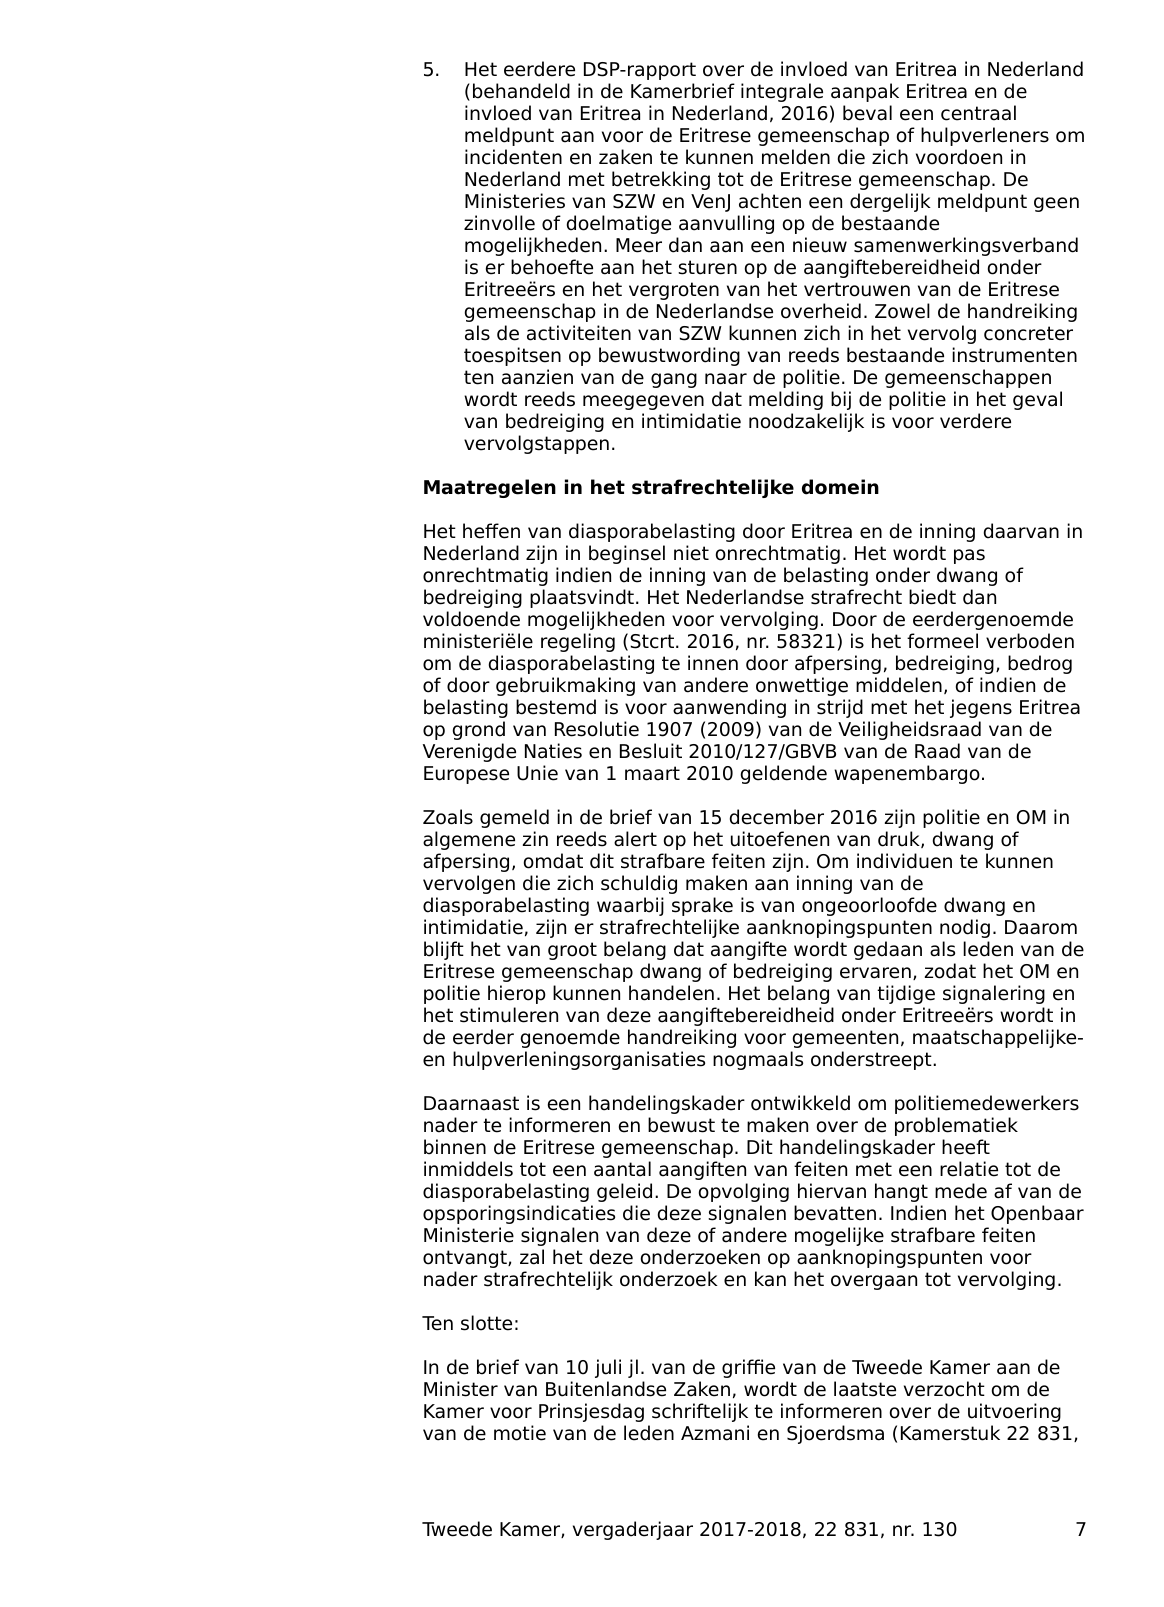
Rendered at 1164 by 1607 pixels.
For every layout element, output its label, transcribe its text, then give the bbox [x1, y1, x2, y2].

text Ten slotte: [422, 1313, 1087, 1335]
subtitle Maatregelen in het strafrechtelijke domein [422, 477, 1087, 499]
text Daarnaast is een handelingskader ontwikkeld om politiemedewerkers nader te informeren en bewust te maken over de problematiek binnen de Eritrese gemeenschap. Dit handelingskader heeft inmiddels tot een aantal aangiften van feiten met een relatie tot de diasporabelasting geleid. De opvolging hiervan hangt mede af van de opsporingsindicaties die deze signalen bevatten. Indien het Openbaar Ministerie signalen van deze of andere mogelijke strafbare feiten ontvangt, zal het deze onderzoeken op aanknopingspunten voor nader strafrechtelijk onderzoek en kan het overgaan tot vervolging. [422, 1093, 1087, 1291]
text Zoals gemeld in de brief van 15 december 2016 zijn politie en OM in algemene zin reeds alert op het uitoefenen van druk, dwang of afpersing, omdat dit strafbare feiten zijn. Om individuen te kunnen vervolgen die zich schuldig maken aan inning van de diasporabelasting waarbij sprake is van ongeoorloofde dwang en intimidatie, zijn er strafrechtelijke aanknopingspunten nodig. Daarom blijft het van groot belang dat aangifte wordt gedaan als leden van de Eritrese gemeenschap dwang of bedreiging ervaren, zodat het OM en politie hierop kunnen handelen. Het belang van tijdige signalering en het stimuleren van deze aangiftebereidheid onder Eritreeërs wordt in de eerder genoemde handreiking voor gemeenten, maatschappelijke- en hulpverleningsorganisaties nogmaals onderstreept. [422, 807, 1087, 1071]
text 5. Het eerdere DSP-rapport over de invloed van Eritrea in Nederland (behandeld in de Kamerbrief integrale aanpak Eritrea en de invloed van Eritrea in Nederland, 2016) beval een centraal meldpunt aan voor de Eritrese gemeenschap of hulpverleners om incidenten en zaken te kunnen melden die zich voordoen in Nederland met betrekking tot de Eritrese gemeenschap. De Ministeries van SZW en VenJ achten een dergelijk meldpunt geen zinvolle of doelmatige aanvulling op de bestaande mogelijkheden. Meer dan aan een nieuw samenwerkingsverband is er behoefte aan het sturen op de aangiftebereidheid onder Eritreeërs en het vergroten van het vertrouwen van de Eritrese gemeenschap in de Nederlandse overheid. Zowel de handreiking als de activiteiten van SZW kunnen zich in het vervolg concreter toespitsen op bewustwording van reeds bestaande instrumenten ten aanzien van de gang naar de politie. De gemeenschappen wordt reeds meegegeven dat melding bij de politie in het geval van bedreiging en intimidatie noodzakelijk is voor verdere vervolgstappen. [422, 59, 1087, 455]
text In de brief van 10 juli jl. van de griffie van de Tweede Kamer aan de Minister van Buitenlandse Zaken, wordt de laatste verzocht om de Kamer voor Prinsjesdag schriftelijk te informeren over de uitvoering van de motie van de leden Azmani en Sjoerdsma (Kamerstuk 22 831, [422, 1357, 1087, 1445]
text Het heffen van diasporabelasting door Eritrea en de inning daarvan in Nederland zijn in beginsel niet onrechtmatig. Het wordt pas onrechtmatig indien de inning van de belasting onder dwang of bedreiging plaatsvindt. Het Nederlandse strafrecht biedt dan voldoende mogelijkheden voor vervolging. Door de eerdergenoemde ministeriële regeling (Stcrt. 2016, nr. 58321) is het formeel verboden om de diasporabelasting te innen door afpersing, bedreiging, bedrog of door gebruikmaking van andere onwettige middelen, of indien de belasting bestemd is voor aanwending in strijd met het jegens Eritrea op grond van Resolutie 1907 (2009) van de Veiligheidsraad van de Verenigde Naties en Besluit 2010/127/GBVB van de Raad van de Europese Unie van 1 maart 2010 geldende wapenembargo. [422, 521, 1087, 785]
